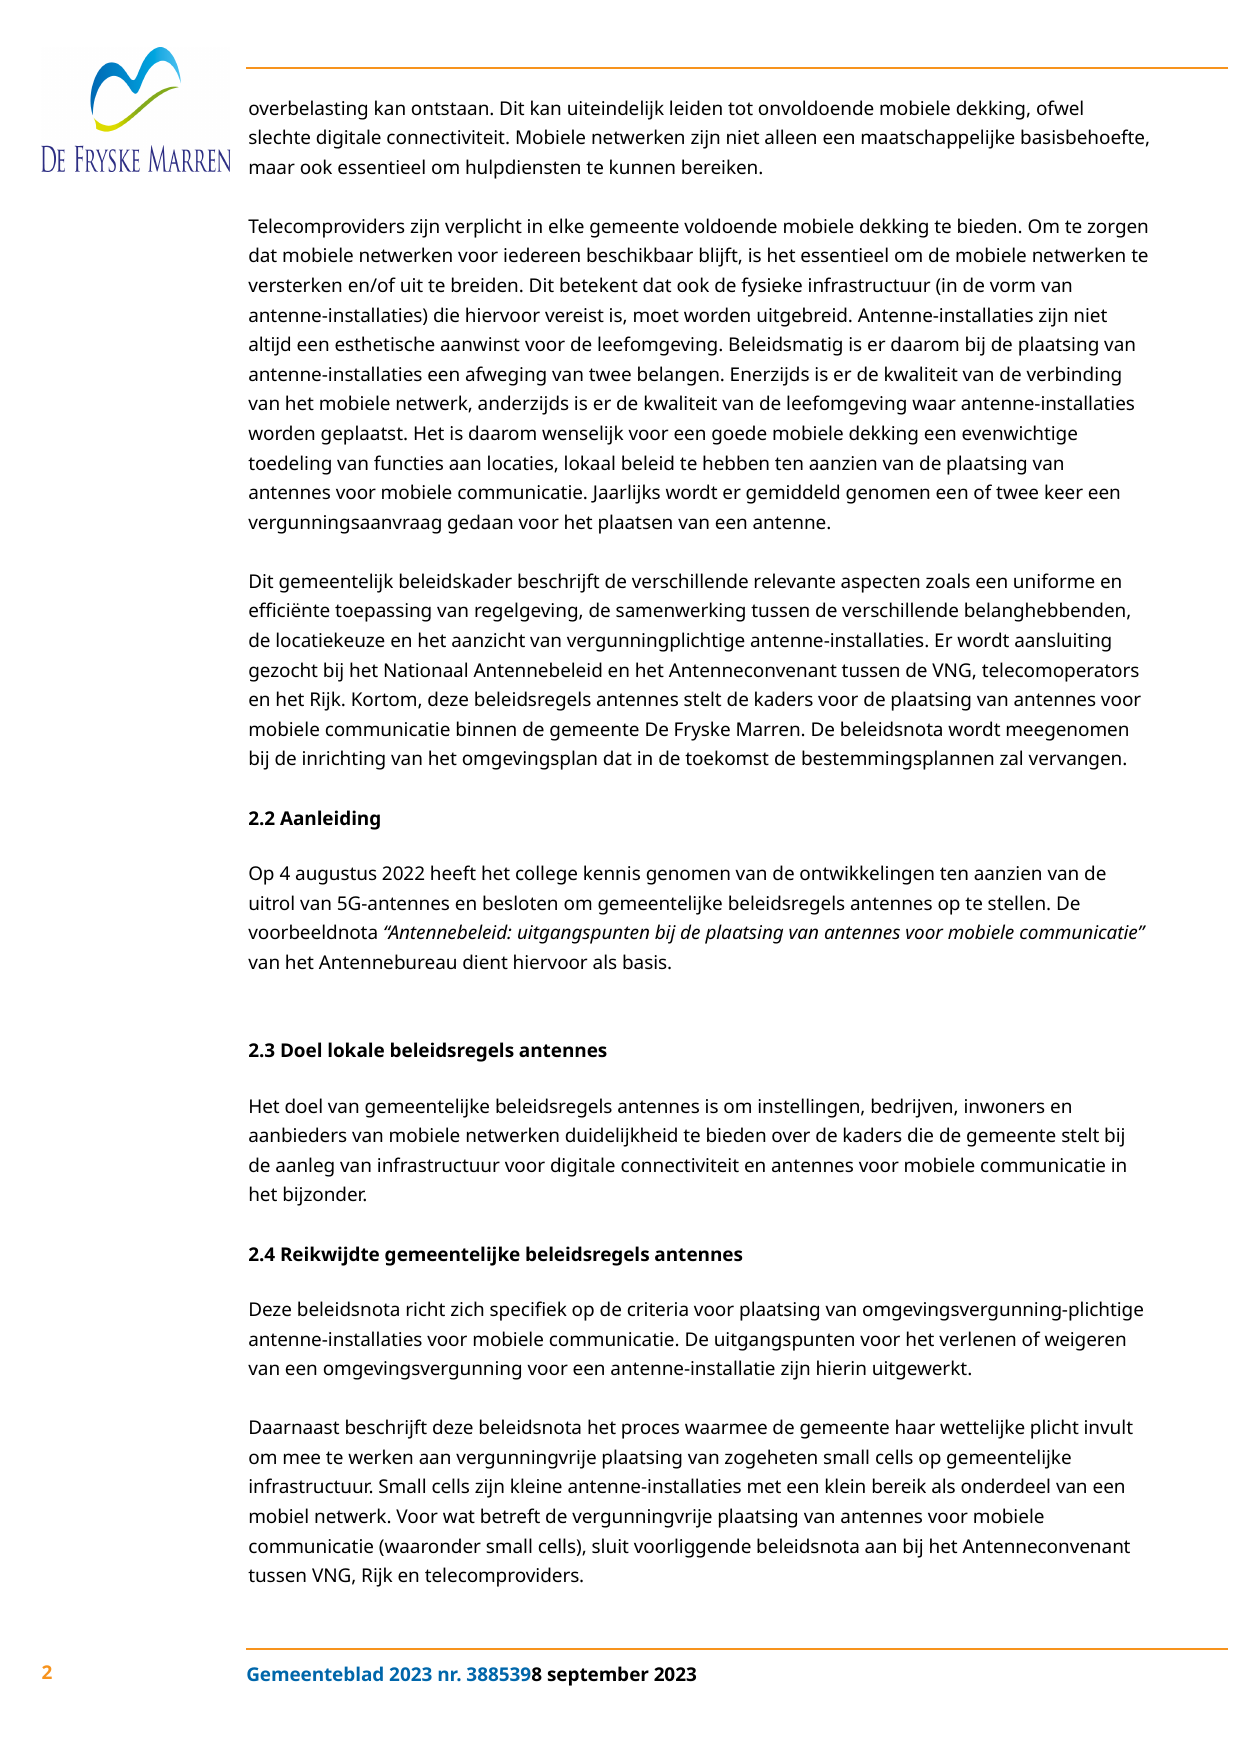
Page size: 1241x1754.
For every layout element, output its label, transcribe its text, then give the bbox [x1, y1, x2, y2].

text Daarnaast beschrijft deze beleidsnota het proces waarmee de gemeente haar wettelijke plicht invult om mee te werken aan vergunningvrije plaatsing van zogeheten small cells op gemeentelijke infrastructuur. Small cells zijn kleine antenne-installaties met een klein bereik als onderdeel van een mobiel netwerk. Voor wat betreft de vergunningvrije plaatsing van antennes voor mobiele communicatie (waaronder small cells), sluit voorliggende beleidsnota aan bij het Antenneconvenant tussen VNG, Rijk en telecomproviders. [248, 1414, 1152, 1588]
text Dit gemeentelijk beleidskader beschrijft de verschillende relevante aspecten zoals een uniforme en efficiënte toepassing van regelgeving, de samenwerking tussen de verschillende belanghebbenden, de locatiekeuze en het aanzicht van vergunningplichtige antenne-installaties. Er wordt aansluiting gezocht bij het Nationaal Antennebeleid en het Antenneconvenant tussen de VNG, telecomoperators en het Rijk. Kortom, deze beleidsregels antennes stelt de kaders voor de plaatsing van antennes voor mobiele communicatie binnen de gemeente De Fryske Marren. De beleidsnota wordt meegenomen bij de inrichting van het omgevingsplan dat in de toekomst de bestemmingsplannen zal vervangen. [248, 568, 1152, 771]
text 2.4 Reikwijdte gemeentelijke beleidsregels antennes [248, 1241, 1152, 1267]
text Het doel van gemeentelijke beleidsregels antennes is om instellingen, bedrijven, inwoners en aanbieders van mobiele netwerken duidelijkheid te bieden over de kaders die de gemeente stelt bij de aanleg van infrastructuur voor digitale connectiviteit en antennes voor mobiele communicatie in het bijzonder. [248, 1093, 1152, 1207]
text Op 4 augustus 2022 heeft het college kennis genomen van de ontwikkelingen ten aanzien van de uitrol van 5G-antennes en besloten om gemeentelijke beleidsregels antennes op te stellen. De voorbeeldnota “Antennebeleid: uitgangspunten bij de plaatsing van antennes voor mobiele communicatie” van het Antennebureau dient hiervoor als basis. [248, 860, 1152, 974]
text overbelasting kan ontstaan. Dit kan uiteindelijk leiden tot onvoldoende mobiele dekking, ofwel slechte digitale connectiviteit. Mobiele netwerken zijn niet alleen een maatschappelijke basisbehoefte, maar ook essentieel om hulpdiensten te kunnen bereiken. [248, 95, 1152, 180]
text 2.3 Doel lokale beleidsregels antennes [248, 1038, 1152, 1063]
text Deze beleidsnota richt zich specifiek op de criteria voor plaatsing van omgevingsvergunning-plichtige antenne-installaties voor mobiele communicatie. De uitgangspunten voor het verlenen of weigeren van een omgevingsvergunning voor een antenne-installatie zijn hierin uitgewerkt. [248, 1296, 1152, 1381]
picture [41, 47, 231, 172]
text Telecomproviders zijn verplicht in elke gemeente voldoende mobiele dekking te bieden. Om te zorgen dat mobiele netwerken voor iedereen beschikbaar blijft, is het essentieel om de mobiele netwerken te versterken en/of uit te breiden. Dit betekent dat ook de fysieke infrastructuur (in de vorm van antenne-installaties) die hiervoor vereist is, moet worden uitgebreid. Antenne-installaties zijn niet altijd een esthetische aanwinst voor de leefomgeving. Beleidsmatig is er daarom bij de plaatsing van antenne-installaties een afweging van twee belangen. Enerzijds is er de kwaliteit van de verbinding van het mobiele netwerk, anderzijds is er de kwaliteit van de leefomgeving waar antenne-installaties worden geplaatst. Het is daarom wenselijk voor een goede mobiele dekking een evenwichtige toedeling van functies aan locaties, lokaal beleid te hebben ten aanzien van de plaatsing van antennes voor mobiele communicatie. Jaarlijks wordt er gemiddeld genomen een of twee keer een vergunningsaanvraag gedaan voor het plaatsen van een antenne. [248, 213, 1152, 535]
text 2.2 Aanleiding [248, 805, 1152, 831]
